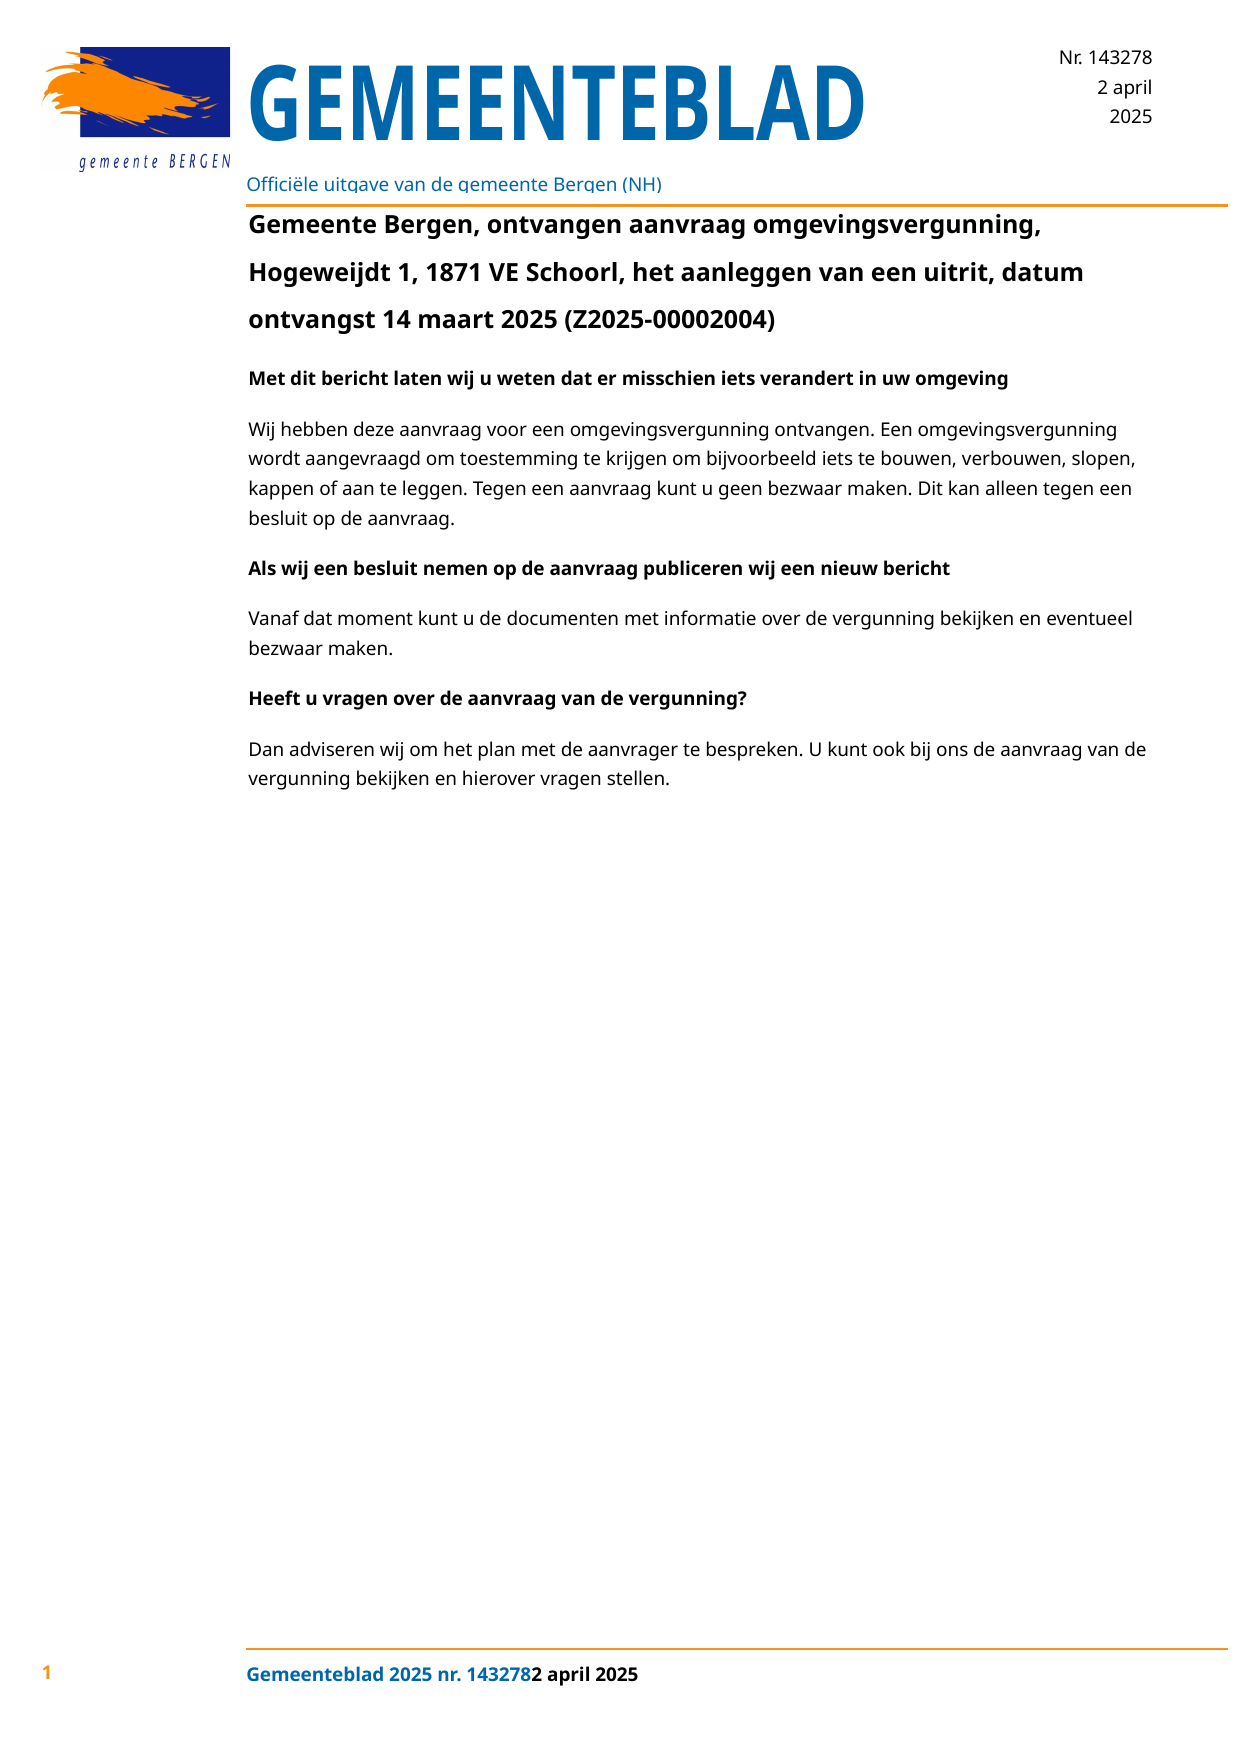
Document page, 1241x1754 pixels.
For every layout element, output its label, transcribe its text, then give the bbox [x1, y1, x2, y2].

text Heeft u vragen over de aanvraag van de vergunning? [248, 686, 1152, 711]
text Gemeente Bergen, ontvangen aanvraag omgevingsvergunning, Hogeweijdt 1, 1871 VE Schoorl, het aanleggen van een uitrit, datum ontvangst 14 maart 2025 (Z2025-00002004) [248, 207, 1152, 336]
picture [41, 47, 231, 172]
text Als wij een besluit nemen op de aanvraag publiceren wij een nieuw bericht [248, 555, 1152, 581]
text Wij hebben deze aanvraag voor een omgevingsvergunning ontvangen. Een omgevingsvergunning wordt aangevraagd om toestemming te krijgen om bijvoorbeeld iets te bouwen, verbouwen, slopen, kappen of aan te leggen. Tegen een aanvraag kunt u geen bezwaar maken. Dit kan alleen tegen een besluit op de aanvraag. [248, 416, 1152, 530]
text Met dit bericht laten wij u weten dat er misschien iets verandert in uw omgeving [248, 366, 1152, 391]
text Dan adviseren wij om het plan met de aanvrager te bespreken. U kunt ook bij ons de aanvraag van de vergunning bekijken en hierover vragen stellen. [248, 736, 1152, 791]
text Vanaf dat moment kunt u de documenten met informatie over de vergunning bekijken en eventueel bezwaar maken. [248, 606, 1152, 661]
